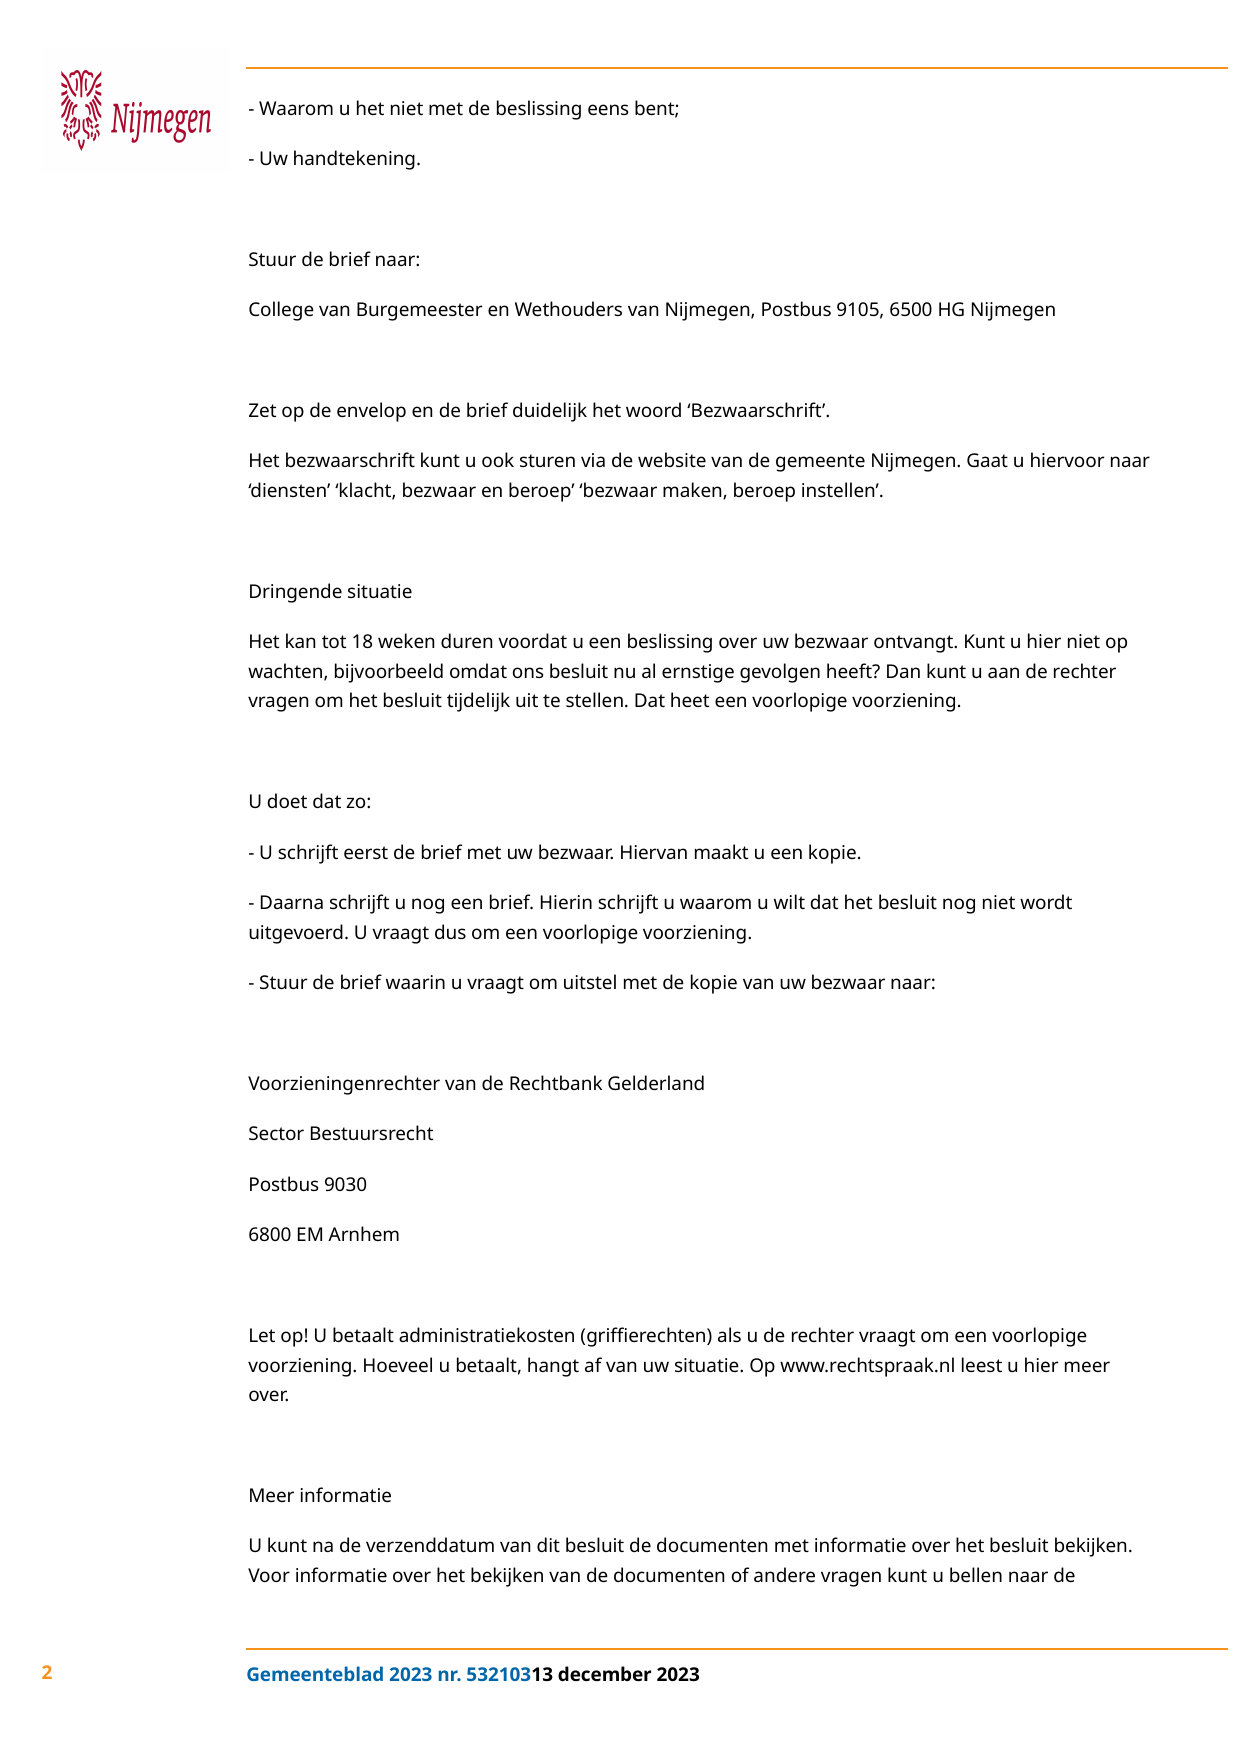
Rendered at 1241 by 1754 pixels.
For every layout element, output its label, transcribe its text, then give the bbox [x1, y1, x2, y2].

text - Waarom u het niet met de beslissing eens bent; [248, 95, 1152, 121]
text Let op! U betaalt administratiekosten (griffierechten) als u de rechter vraagt om een voorlopige voorziening. Hoeveel u betaalt, hangt af van uw situatie. Op www.rechtspraak.nl leest u hier meer over. [248, 1322, 1152, 1407]
text Stuur de brief naar: [248, 246, 1152, 272]
text Zet op de envelop en de brief duidelijk het woord ‘Bezwaarschrift’. [248, 397, 1152, 423]
text Sector Bestuursrecht [248, 1121, 1152, 1146]
text - Daarna schrijft u nog een brief. Hierin schrijft u waarom u wilt dat het besluit nog niet wordt uitgevoerd. U vraagt dus om een voorlopige voorziening. [248, 889, 1152, 945]
picture [41, 47, 231, 172]
text - Stuur de brief waarin u vraagt om uitstel met de kopie van uw bezwaar naar: [248, 969, 1152, 995]
text U kunt na de verzenddatum van dit besluit de documenten met informatie over het besluit bekijken. Voor informatie over het bekijken van de documenten of andere vragen kunt u bellen naar de [248, 1533, 1152, 1588]
text Het kan tot 18 weken duren voordat u een beslissing over uw bezwaar ontvangt. Kunt u hier niet op wachten, bijvoorbeeld omdat ons besluit nu al ernstige gevolgen heeft? Dan kunt u aan de rechter vragen om het besluit tijdelijk uit te stellen. Dat heet een voorlopige voorziening. [248, 628, 1152, 713]
text Meer informatie [248, 1482, 1152, 1508]
text Het bezwaarschrift kunt u ook sturen via de website van de gemeente Nijmegen. Gaat u hiervoor naar ‘diensten’ ‘klacht, bezwaar en beroep’ ‘bezwaar maken, beroep instellen’. [248, 448, 1152, 503]
text Postbus 9030 [248, 1171, 1152, 1197]
text - U schrijft eerst de brief met uw bezwaar. Hiervan maakt u een kopie. [248, 839, 1152, 865]
text Voorzieningenrechter van de Rechtbank Gelderland [248, 1070, 1152, 1096]
text Dringende situatie [248, 578, 1152, 604]
text 6800 EM Arnhem [248, 1221, 1152, 1247]
text U doet dat zo: [248, 788, 1152, 814]
text College van Burgemeester en Wethouders van Nijmegen, Postbus 9105, 6500 HG Nijmegen [248, 296, 1152, 322]
text - Uw handtekening. [248, 145, 1152, 171]
